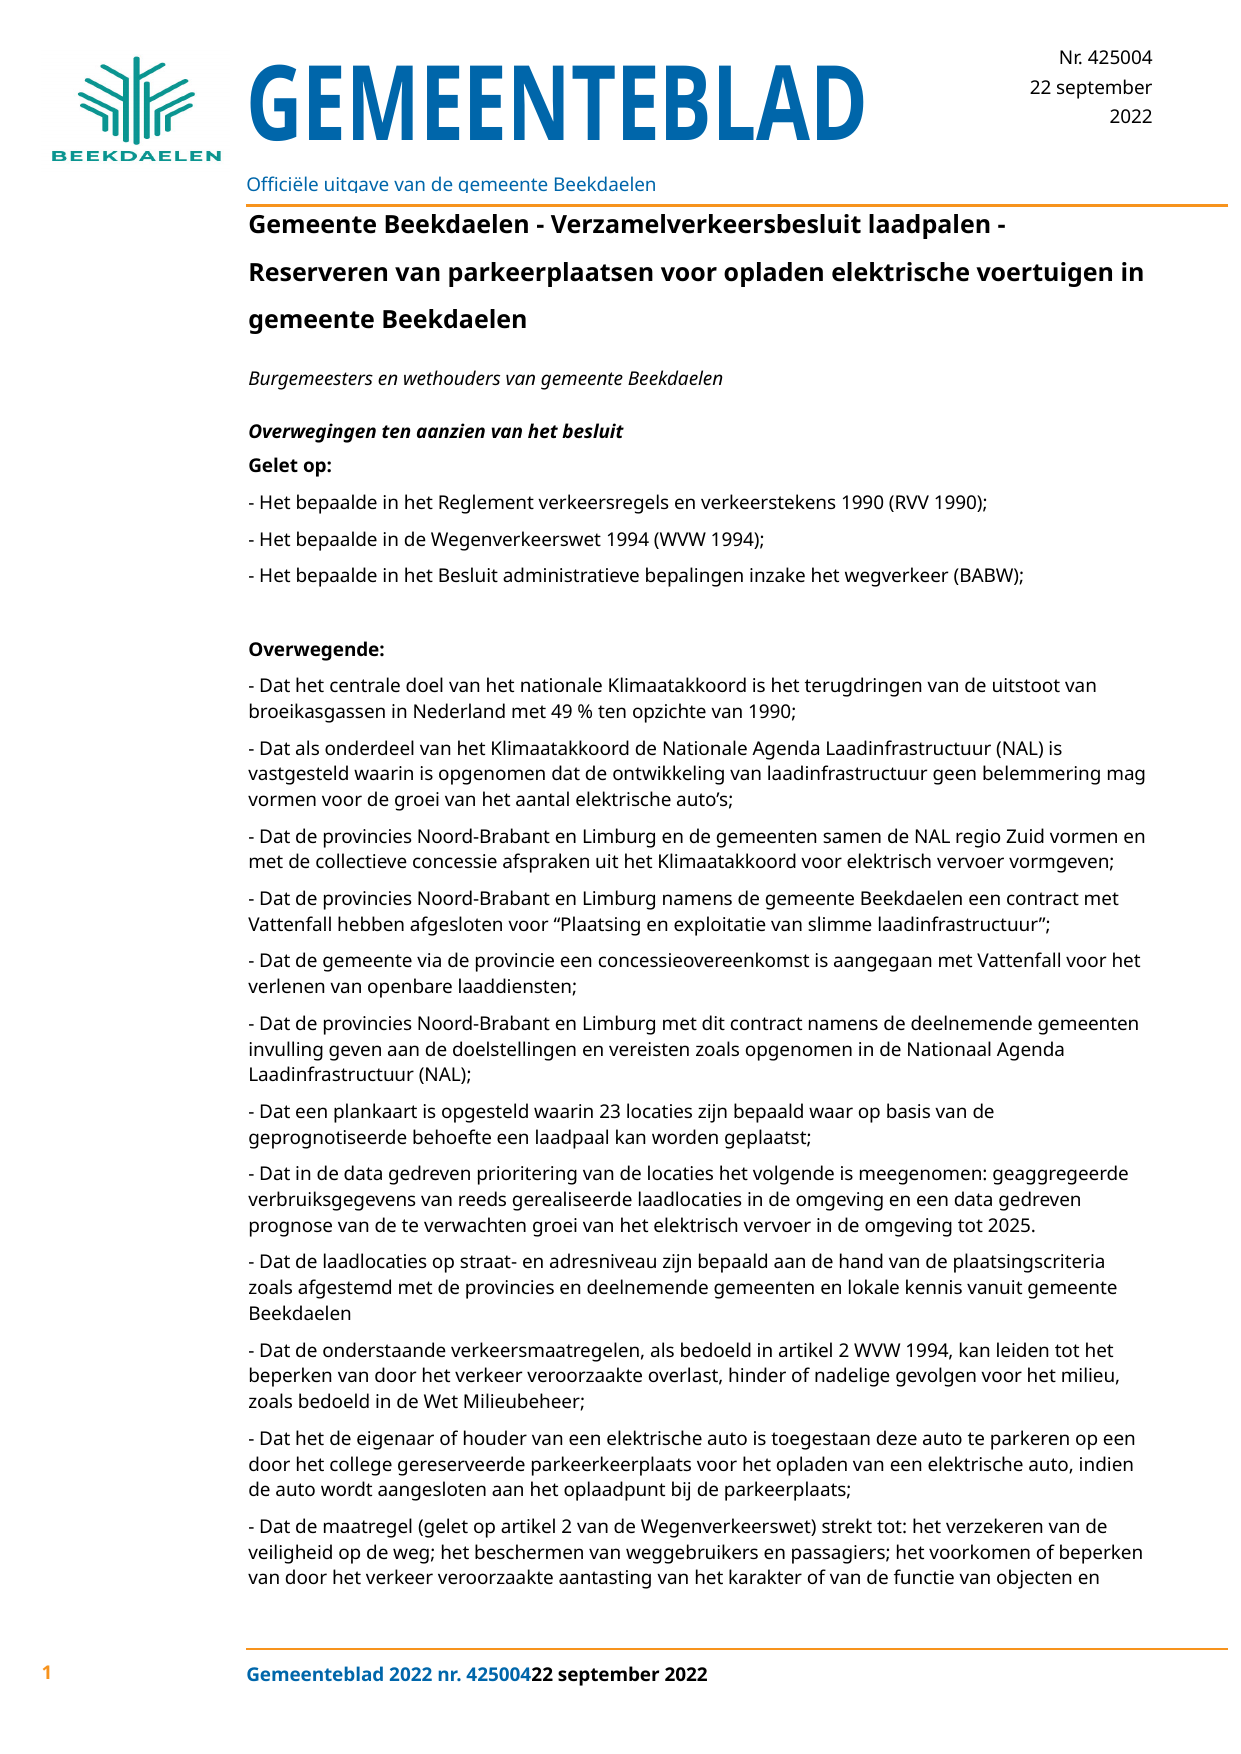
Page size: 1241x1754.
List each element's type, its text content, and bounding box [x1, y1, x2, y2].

text - Dat de gemeente via de provincie een concessieovereenkomst is aangegaan met Vattenfall voor het verlenen van openbare laaddiensten; [248, 948, 1152, 999]
text - Het bepaalde in het Reglement verkeersregels en verkeerstekens 1990 (RVV 1990); [248, 489, 1152, 515]
text Gemeente Beekdaelen - Verzamelverkeersbesluit laadpalen - Reserveren van parkeerplaatsen voor opladen elektrische voertuigen in gemeente Beekdaelen [248, 207, 1152, 336]
text - Dat het de eigenaar of houder van een elektrische auto is toegestaan deze auto te parkeren op een door het college gereserveerde parkeerkeerplaats voor het opladen van een elektrische auto, indien de auto wordt aangesloten aan het oplaadpunt bij de parkeerplaats; [248, 1425, 1152, 1502]
text - Dat de provincies Noord-Brabant en Limburg met dit contract namens de deelnemende gemeenten invulling geven aan de doelstellingen en vereisten zoals opgenomen in de Nationaal Agenda Laadinfrastructuur (NAL); [248, 1010, 1152, 1087]
text - Dat de provincies Noord-Brabant en Limburg namens de gemeente Beekdaelen een contract met Vattenfall hebben afgesloten voor “Plaatsing en exploitatie van slimme laadinfrastructuur”; [248, 885, 1152, 937]
text - Dat als onderdeel van het Klimaatakkoord de Nationale Agenda Laadinfrastructuur (NAL) is vastgesteld waarin is opgenomen dat de ontwikkeling van laadinfrastructuur geen belemmering mag vormen voor de groei van het aantal elektrische auto’s; [248, 735, 1152, 812]
text - Het bepaalde in het Besluit administratieve bepalingen inzake het wegverkeer (BABW); [248, 562, 1152, 588]
text - Dat de onderstaande verkeersmaatregelen, als bedoeld in artikel 2 WVW 1994, kan leiden tot het beperken van door het verkeer veroorzaakte overlast, hinder of nadelige gevolgen voor het milieu, zoals bedoeld in de Wet Milieubeheer; [248, 1337, 1152, 1414]
text - Dat een plankaart is opgesteld waarin 23 locaties zijn bepaald waar op basis van de geprognotiseerde behoefte een laadpaal kan worden geplaatst; [248, 1098, 1152, 1150]
text - Dat de laadlocaties op straat- en adresniveau zijn bepaald aan de hand van de plaatsingscriteria zoals afgestemd met de provincies en deelnemende gemeenten en lokale kennis vanuit gemeente Beekdaelen [248, 1249, 1152, 1326]
picture [41, 47, 231, 172]
text Overwegende: [248, 636, 1152, 661]
text - Dat in de data gedreven prioritering van de locaties het volgende is meegenomen: geaggregeerde verbruiksgegevens van reeds gerealiseerde laadlocaties in de omgeving en een data gedreven prognose van de te verwachten groei van het elektrisch vervoer in de omgeving tot 2025. [248, 1161, 1152, 1238]
text Gelet op: [248, 452, 1152, 478]
text - Dat het centrale doel van het nationale Klimaatakkoord is het terugdringen van de uitstoot van broeikasgassen in Nederland met 49 % ten opzichte van 1990; [248, 672, 1152, 724]
text - Dat de maatregel (gelet op artikel 2 van de Wegenverkeerswet) strekt tot: het verzekeren van de veiligheid op de weg; het beschermen van weggebruikers en passagiers; het voorkomen of beperken van door het verkeer veroorzaakte aantasting van het karakter of van de functie van objecten en [248, 1513, 1152, 1590]
text - Het bepaalde in de Wegenverkeerswet 1994 (WVW 1994); [248, 526, 1152, 551]
text Burgemeesters en wethouders van gemeente Beekdaelen [248, 366, 1152, 391]
text - Dat de provincies Noord-Brabant en Limburg en de gemeenten samen de NAL regio Zuid vormen en met de collectieve concessie afspraken uit het Klimaatakkoord voor elektrisch vervoer vormgeven; [248, 823, 1152, 874]
text Overwegingen ten aanzien van het besluit [248, 418, 1152, 444]
